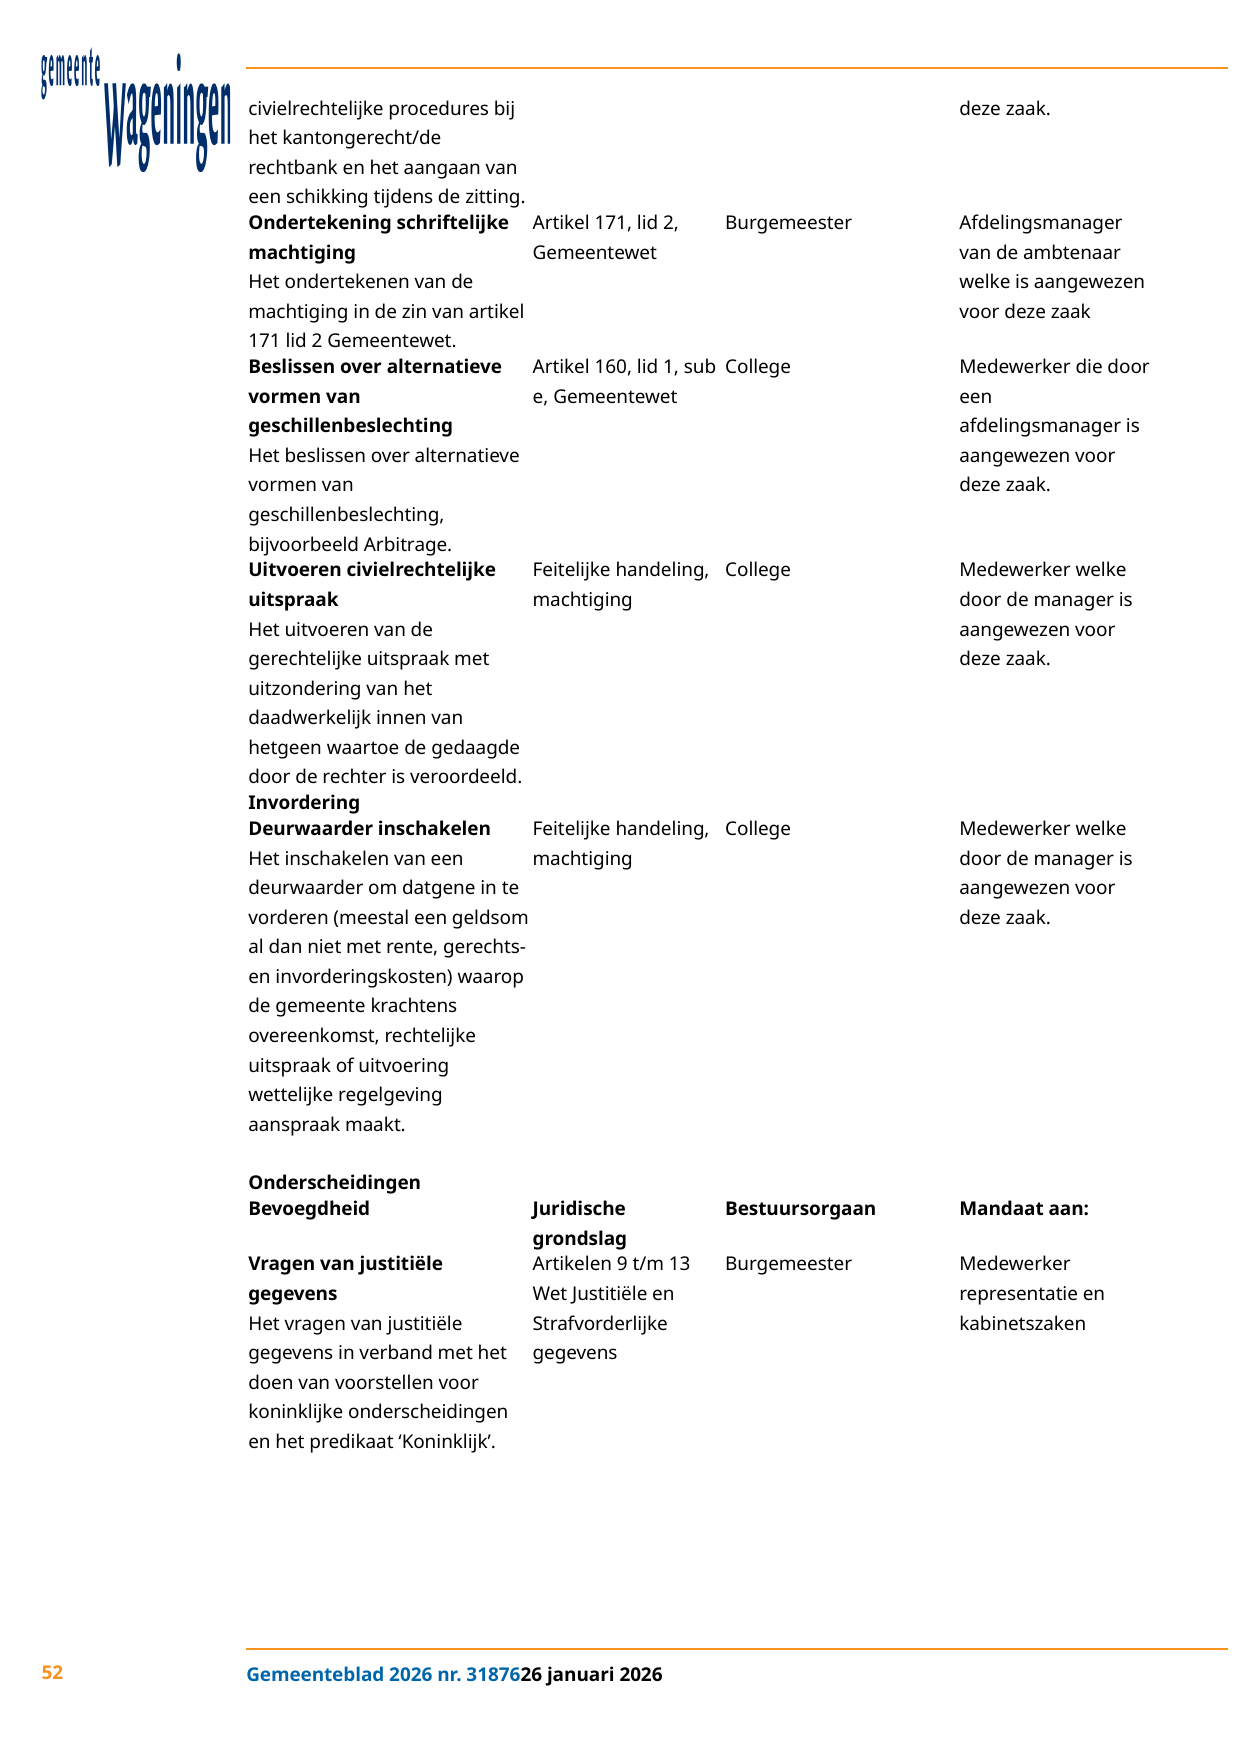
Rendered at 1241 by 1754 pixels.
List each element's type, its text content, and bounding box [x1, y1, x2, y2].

table_cell [533, 95, 725, 209]
table_cell Artikel 160, lid 1, sub e, Gemeentewet [533, 353, 725, 557]
table_cell Burgemeester [725, 209, 959, 353]
table_cell civielrechtelijke procedures bij het kantongerecht/de rechtbank en het aangaan van een schikking tijdens de zitting. [248, 95, 532, 209]
table_cell Medewerker die door een afdelingsmanager is aangewezen voor deze zaak. [959, 353, 1152, 557]
table_cell deze zaak. [959, 95, 1152, 209]
table_header Onderscheidingen [248, 1170, 532, 1195]
table_cell Deurwaarder inschakelen Het inschakelen van een deurwaarder om datgene in te vorderen (meestal een geldsom al dan niet met rente, gerechts- en invorderingskosten) waarop de gemeente krachtens overeenkomst, rechtelijke uitspraak of uitvoering wettelijke regelgeving aanspraak maakt. [248, 815, 532, 1137]
table_cell Mandaat aan: [959, 1195, 1152, 1251]
table_cell [725, 95, 959, 209]
table_cell Vragen van justitiële gegevens Het vragen van justitiële gegevens in verband met het doen van voorstellen voor koninklijke onderscheidingen en het predikaat ‘Koninklijk’. [248, 1251, 532, 1454]
table_header [959, 1170, 1152, 1195]
table_cell Bestuursorgaan [725, 1195, 959, 1251]
table_cell Medewerker representatie en kabinetszaken [959, 1251, 1152, 1454]
table_cell Afdelingsmanager van de ambtenaar welke is aangewezen voor deze zaak [959, 209, 1152, 353]
table_cell Medewerker welke door de manager is aangewezen voor deze zaak. [959, 557, 1152, 789]
table_cell [725, 789, 959, 815]
table_header [533, 1170, 725, 1195]
table_cell Bevoegdheid [248, 1195, 532, 1251]
table_cell [959, 789, 1152, 815]
table_cell Feitelijke handeling, machtiging [533, 815, 725, 1137]
picture [41, 47, 231, 172]
table_cell Medewerker welke door de manager is aangewezen voor deze zaak. [959, 815, 1152, 1137]
table_cell Invordering [248, 789, 532, 815]
table_header [725, 1170, 959, 1195]
table_cell Artikel 171, lid 2, Gemeentewet [533, 209, 725, 353]
table_cell [533, 789, 725, 815]
table_cell College [725, 353, 959, 557]
table_cell College [725, 815, 959, 1137]
table_cell Uitvoeren civielrechtelijke uitspraak Het uitvoeren van de gerechtelijke uitspraak met uitzondering van het daadwerkelijk innen van hetgeen waartoe de gedaagde door de rechter is veroordeeld. [248, 557, 532, 789]
table_cell Juridische grondslag [533, 1195, 725, 1251]
table_cell College [725, 557, 959, 789]
table_cell Artikelen 9 t/m 13 Wet Justitiële en Strafvorderlijke gegevens [533, 1251, 725, 1454]
table_cell Ondertekening schriftelijke machtiging Het ondertekenen van de machtiging in de zin van artikel 171 lid 2 Gemeentewet. [248, 209, 532, 353]
table_cell Feitelijke handeling, machtiging [533, 557, 725, 789]
table_cell Burgemeester [725, 1251, 959, 1454]
table_cell Beslissen over alternatieve vormen van geschillenbeslechting Het beslissen over alternatieve vormen van geschillenbeslechting, bijvoorbeeld Arbitrage. [248, 353, 532, 557]
